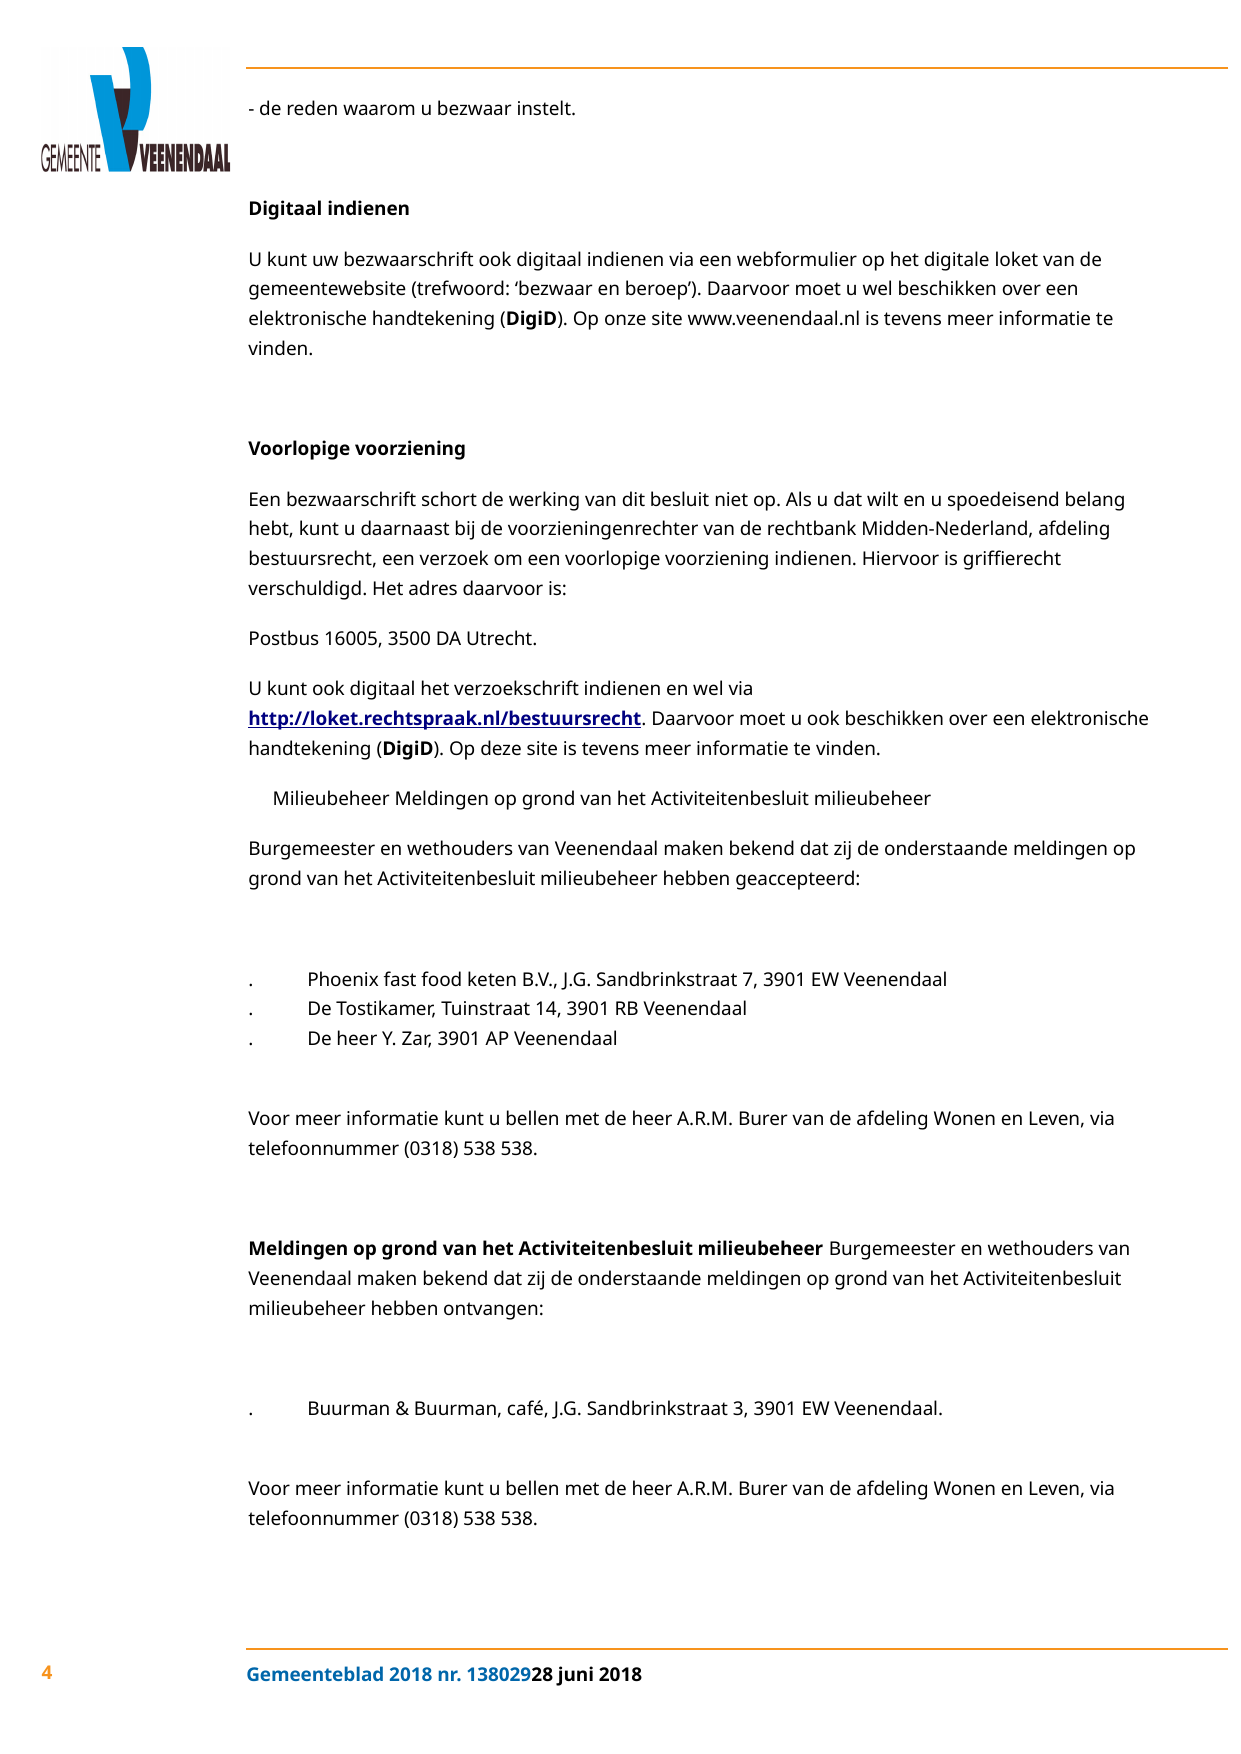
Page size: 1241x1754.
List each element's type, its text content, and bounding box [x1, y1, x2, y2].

picture [41, 47, 130, 172]
text Meldingen op grond van het Activiteitenbesluit milieubeheer Burgemeester en wethouders van Veenendaal maken bekend dat zij de onderstaande meldingen op grond van het Activiteitenbesluit milieubeheer hebben ontvangen: [248, 1236, 1152, 1321]
text U kunt uw bezwaarschrift ook digitaal indienen via een webformulier op het digitale loket van de gemeentewebsite (trefwoord: ‘bezwaar en beroep’). Daarvoor moet u wel beschikken over een elektronische handtekening (DigiD). Op onze site www.veenendaal.nl is tevens meer informatie te vinden. [248, 246, 1152, 361]
text Digitaal indienen [248, 196, 1152, 221]
text Voor meer informatie kunt u bellen met de heer A.R.M. Burer van de afdeling Wonen en Leven, via telefoonnummer (0318) 538 538. [248, 1105, 1152, 1161]
text Burgemeester en wethouders van Veenendaal maken bekend dat zij de onderstaande meldingen op grond van het Activiteitenbesluit milieubeheer hebben geaccepteerd: [248, 836, 1152, 891]
picture [123, 47, 231, 172]
list Buurman & Buurman, café, J.G. Sandbrinkstraat 3, 3901 EW Veenendaal. [248, 1396, 1152, 1421]
text U kunt ook digitaal het verzoekschrift indienen en wel via http://loket.rechtspraak.nl/bestuursrecht. Daarvoor moet u ook beschikken over een elektronische handtekening (DigiD). Op deze site is tevens meer informatie te vinden. [248, 676, 1152, 761]
list Phoenix fast food keten B.V., J.G. Sandbrinkstraat 7, 3901 EW Veenendaal [248, 966, 1152, 992]
text Een bezwaarschrift schort de werking van dit besluit niet op. Als u dat wilt en u spoedeisend belang hebt, kunt u daarnaast bij de voorzieningenrechter van de rechtbank Midden-Nederland, afdeling bestuursrecht, een verzoek om een voorlopige voorziening indienen. Hiervoor is griffierecht verschuldigd. Het adres daarvoor is: [248, 486, 1152, 601]
text Postbus 16005, 3500 DA Utrecht. [248, 625, 1152, 651]
list De Tostikamer, Tuinstraat 14, 3901 RB Veenendaal [248, 996, 1152, 1021]
text Voor meer informatie kunt u bellen met de heer A.R.M. Burer van de afdeling Wonen en Leven, via telefoonnummer (0318) 538 538. [248, 1476, 1152, 1531]
list De heer Y. Zar, 3901 AP Veenendaal [248, 1025, 1152, 1051]
text Voorlopige voorziening [248, 436, 1152, 461]
text Milieubeheer Meldingen op grond van het Activiteitenbesluit milieubeheer [248, 785, 1152, 811]
text - de reden waarom u bezwaar instelt. [248, 95, 1152, 121]
